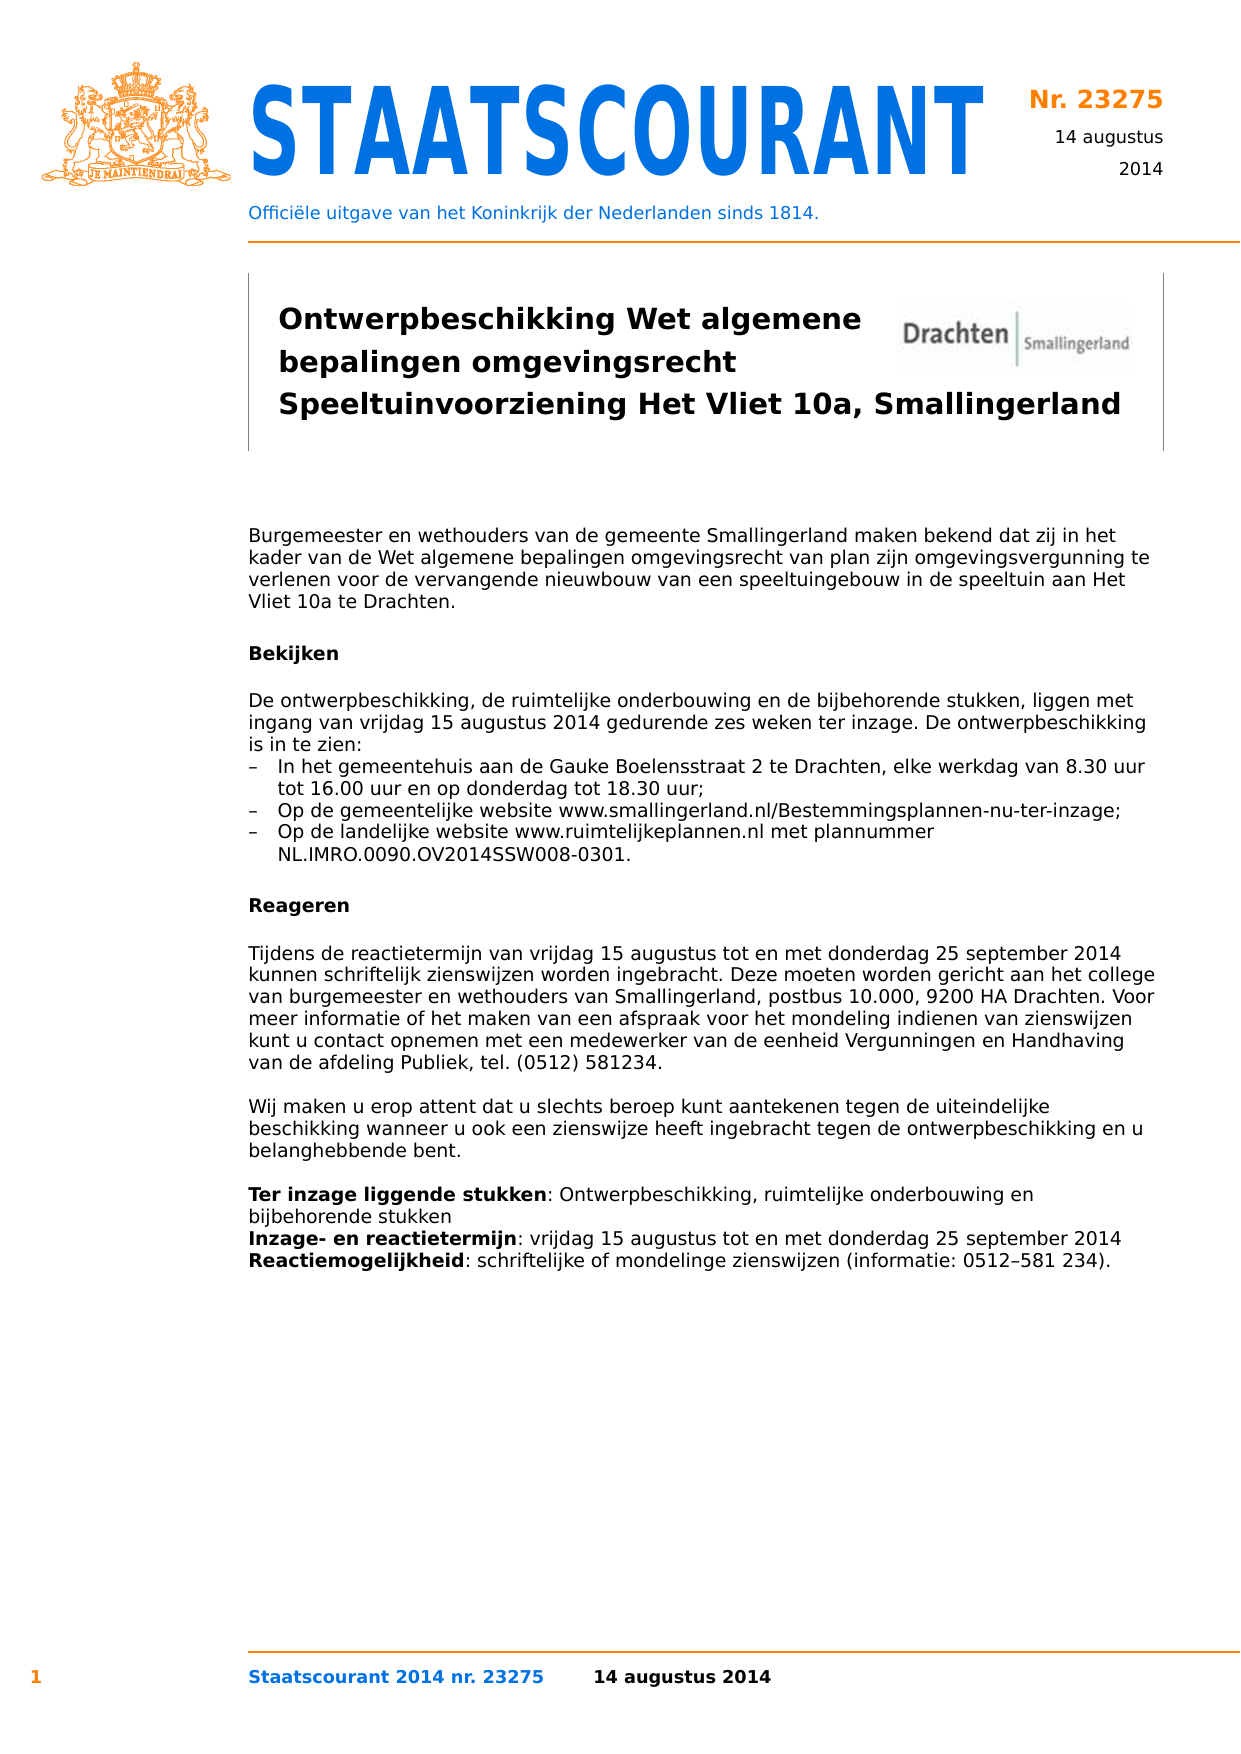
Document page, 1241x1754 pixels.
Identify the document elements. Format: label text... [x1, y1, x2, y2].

table_cell Officiële uitgave van het Koninkrijk der Nederlanden sinds 1814. [248, 203, 1240, 241]
text Ter inzage liggende stukken: Ontwerpbeschikking, ruimtelijke onderbouwing en bijbehorende stukken [248, 1184, 1163, 1228]
picture [41, 62, 231, 186]
subtitle Ontwerpbeschikking Wet algemene bepalingen omgevingsrecht Speeltuinvoorziening Het Vliet 10a, Smallingerland [249, 273, 1163, 451]
text Burgemeester en wethouders van de gemeente Smallingerland maken bekend dat zij in het kader van de Wet algemene bepalingen omgevingsrecht van plan zijn omgevingsvergunning te verlenen voor de vervangende nieuwbouw van een speeltuingebouw in de speeltuin aan Het Vliet 10a te Drachten. [248, 525, 1163, 613]
subtitle Reageren [248, 895, 1163, 917]
text – Op de landelijke website www.ruimtelijkeplannen.nl met plannummer NL.IMRO.0090.OV2014SSW008-0301. [248, 821, 1163, 865]
table_header STAATSCOURANT [248, 62, 998, 203]
table_cell 14 augustus [998, 121, 1240, 153]
text – In het gemeentehuis aan de Gauke Boelensstraat 2 te Drachten, elke werkdag van 8.30 uur tot 16.00 uur en op donderdag tot 18.30 uur; [248, 756, 1163, 799]
text Wij maken u erop attent dat u slechts beroep kunt aantekenen tegen de uiteindelijke beschikking wanneer u ook een zienswijze heeft ingebracht tegen de ontwerpbeschikking en u belanghebbende bent. [248, 1096, 1163, 1162]
table_cell 2014 [998, 153, 1240, 203]
text Reactiemogelijkheid: schriftelijke of mondelinge zienswijzen (informatie: 0512–581 234). [248, 1250, 1163, 1272]
text Tijdens de reactietermijn van vrijdag 15 augustus tot en met donderdag 25 september 2014 kunnen schriftelijk zienswijzen worden ingebracht. Deze moeten worden gericht aan het college van burgemeester en wethouders van Smallingerland, postbus 10.000, 9200 HA Drachten. Voor meer informatie of het maken van een afspraak voor het mondeling indienen van zienswijzen kunt u contact opnemen met een medewerker van de eenheid Vergunningen en Handhaving van de afdeling Publiek, tel. (0512) 581234. [248, 942, 1163, 1074]
text De ontwerpbeschikking, de ruimtelijke onderbouwing en de bijbehorende stukken, liggen met ingang van vrijdag 15 augustus 2014 gedurende zes weken ter inzage. De ontwerpbeschikking is in te zien: [248, 689, 1163, 756]
text Inzage- en reactietermijn: vrijdag 15 augustus tot en met donderdag 25 september 2014 [248, 1228, 1163, 1250]
table_header [25, 62, 248, 241]
picture [897, 302, 1134, 374]
text – Op de gemeentelijke website www.smallingerland.nl/Bestemmingsplannen-nu-ter-inzage; [248, 799, 1163, 821]
subtitle Bekijken [248, 643, 1163, 664]
table_header Nr. 23275 [998, 62, 1240, 121]
